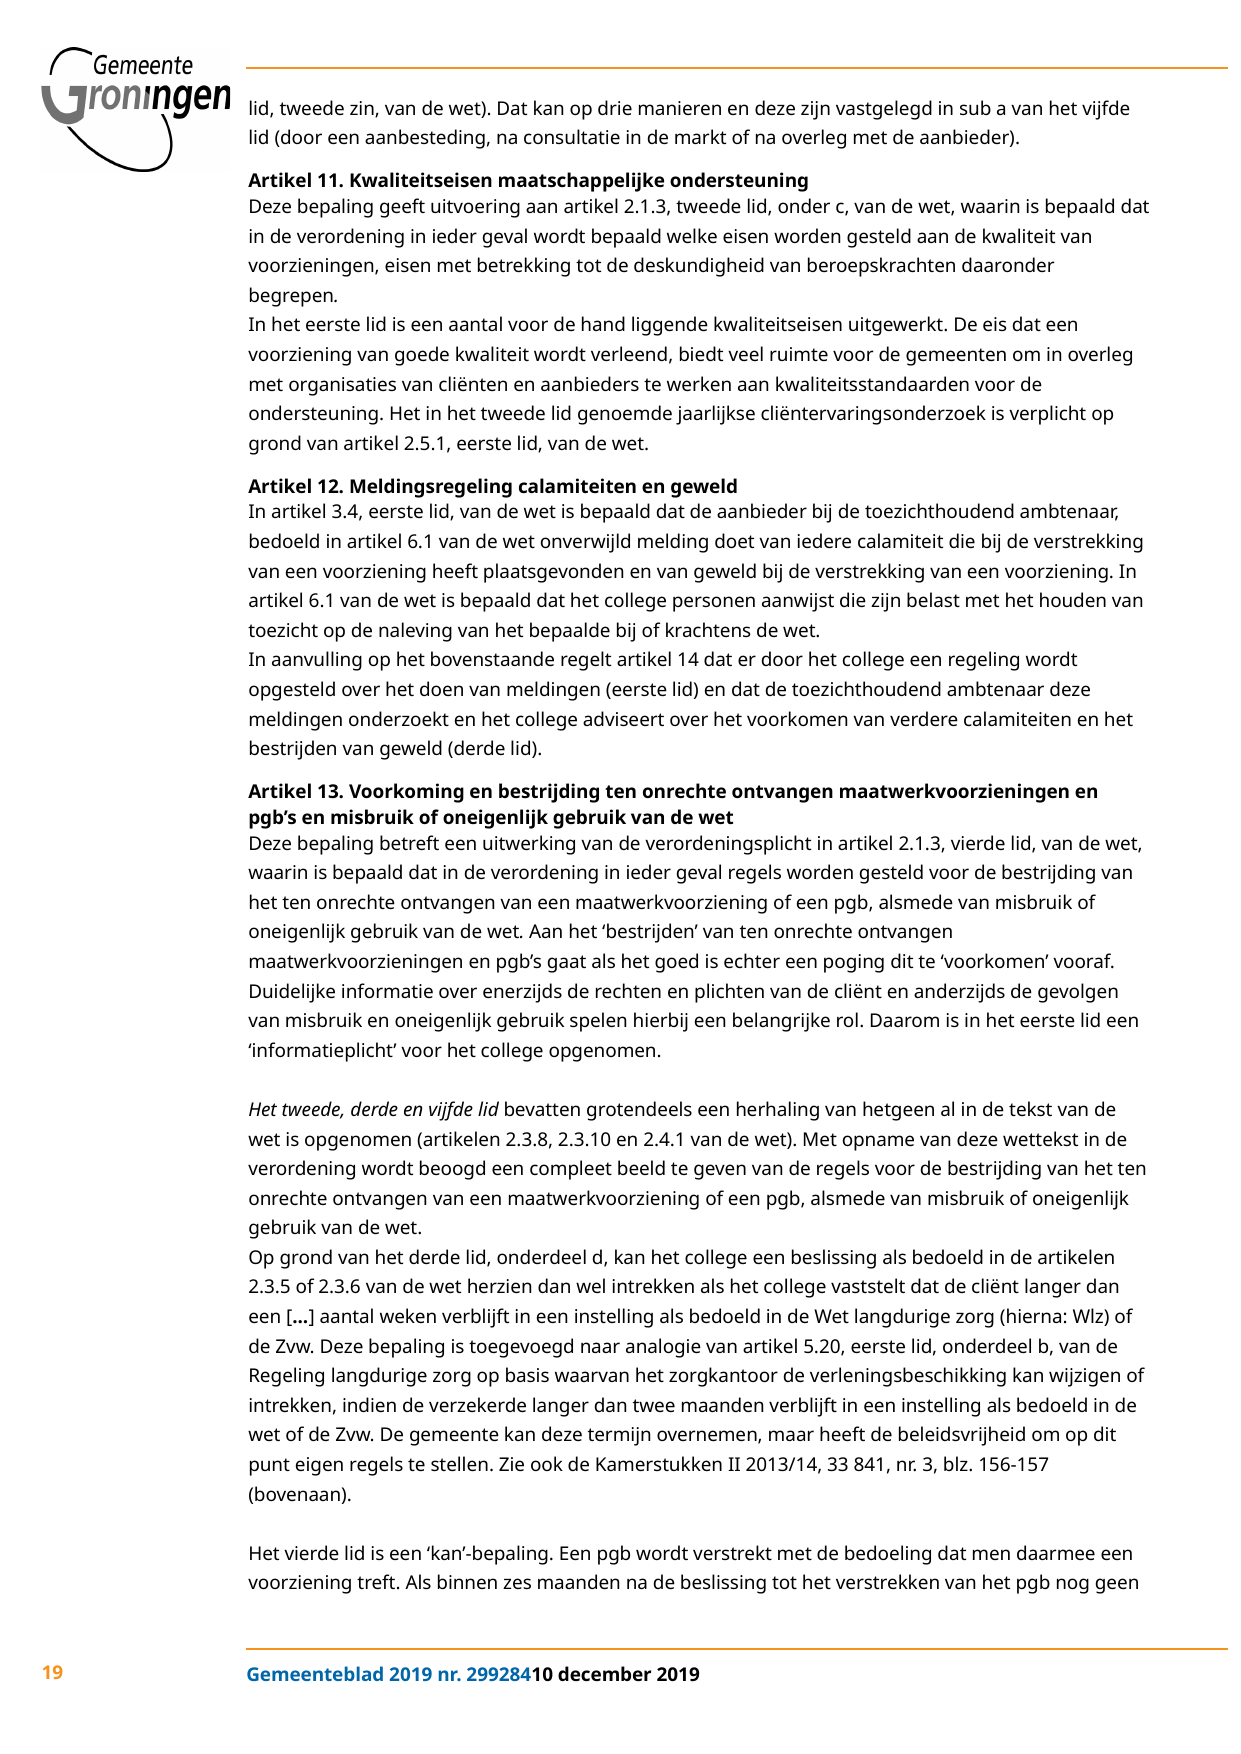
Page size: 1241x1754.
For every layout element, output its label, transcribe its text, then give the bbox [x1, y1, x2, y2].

text lid, tweede zin, van de wet). Dat kan op drie manieren en deze zijn vastgelegd in sub a van het vijfde lid (door een aanbesteding, na consultatie in de markt of na overleg met de aanbieder). [248, 95, 1152, 150]
text Het tweede, derde en vijfde lid bevatten grotendeels een herhaling van hetgeen al in de tekst van de wet is opgenomen (artikelen 2.3.8, 2.3.10 en 2.4.1 van de wet). Met opname van deze wettekst in de verordening wordt beoogd een compleet beeld te geven van de regels voor de bestrijding van het ten onrechte ontvangen van een maatwerkvoorziening of een pgb, alsmede van misbruik of oneigenlijk gebruik van de wet. [248, 1096, 1152, 1240]
picture [41, 47, 231, 172]
text Artikel 11. Kwaliteitseisen maatschappelijke ondersteuning [248, 167, 1152, 193]
text Het vierde lid is een ‘kan’-bepaling. Een pgb wordt verstrekt met de bedoeling dat men daarmee een voorziening treft. Als binnen zes maanden na de beslissing tot het verstrekken van het pgb nog geen [248, 1540, 1152, 1595]
text In aanvulling op het bovenstaande regelt artikel 14 dat er door het college een regeling wordt opgesteld over het doen van meldingen (eerste lid) en dat de toezichthoudend ambtenaar deze meldingen onderzoekt en het college adviseert over het voorkomen van verdere calamiteiten en het bestrijden van geweld (derde lid). [248, 647, 1152, 761]
text Op grond van het derde lid, onderdeel d, kan het college een beslissing als bedoeld in de artikelen 2.3.5 of 2.3.6 van de wet herzien dan wel intrekken als het college vaststelt dat de cliënt langer dan een [...] aantal weken verblijft in een instelling als bedoeld in de Wet langdurige zorg (hierna: Wlz) of de Zvw. Deze bepaling is toegevoegd naar analogie van artikel 5.20, eerste lid, onderdeel b, van de Regeling langdurige zorg op basis waarvan het zorgkantoor de verleningsbeschikking kan wijzigen of intrekken, indien de verzekerde langer dan twee maanden verblijft in een instelling als bedoeld in de wet of de Zvw. De gemeente kan deze termijn overnemen, maar heeft de beleidsvrijheid om op dit punt eigen regels te stellen. Zie ook de Kamerstukken II 2013/14, 33 841, nr. 3, blz. 156-157 (bovenaan). [248, 1244, 1152, 1507]
text In artikel 3.4, eerste lid, van de wet is bepaald dat de aanbieder bij de toezichthoudend ambtenaar, bedoeld in artikel 6.1 van de wet onverwijld melding doet van iedere calamiteit die bij de verstrekking van een voorziening heeft plaatsgevonden en van geweld bij de verstrekking van een voorziening. In artikel 6.1 van de wet is bepaald dat het college personen aanwijst die zijn belast met het houden van toezicht op de naleving van het bepaalde bij of krachtens de wet. [248, 499, 1152, 643]
text Artikel 13. Voorkoming en bestrijding ten onrechte ontvangen maatwerkvoorzieningen en pgb’s en misbruik of oneigenlijk gebruik van de wet [248, 778, 1152, 830]
text Deze bepaling betreft een uitwerking van de verordeningsplicht in artikel 2.1.3, vierde lid, van de wet, waarin is bepaald dat in de verordening in ieder geval regels worden gesteld voor de bestrijding van het ten onrechte ontvangen van een maatwerkvoorziening of een pgb, alsmede van misbruik of oneigenlijk gebruik van de wet. Aan het ‘bestrijden’ van ten onrechte ontvangen maatwerkvoorzieningen en pgb’s gaat als het goed is echter een poging dit te ‘voorkomen’ vooraf. Duidelijke informatie over enerzijds de rechten en plichten van de cliënt en anderzijds de gevolgen van misbruik en oneigenlijk gebruik spelen hierbij een belangrijke rol. Daarom is in het eerste lid een ‘informatieplicht’ voor het college opgenomen. [248, 830, 1152, 1063]
text Artikel 12. Meldingsregeling calamiteiten en geweld [248, 473, 1152, 499]
text Deze bepaling geeft uitvoering aan artikel 2.1.3, tweede lid, onder c, van de wet, waarin is bepaald dat in de verordening in ieder geval wordt bepaald welke eisen worden gesteld aan de kwaliteit van voorzieningen, eisen met betrekking tot de deskundigheid van beroepskrachten daaronder begrepen. [248, 193, 1152, 308]
text In het eerste lid is een aantal voor de hand liggende kwaliteitseisen uitgewerkt. De eis dat een voorziening van goede kwaliteit wordt verleend, biedt veel ruimte voor de gemeenten om in overleg met organisaties van cliënten en aanbieders te werken aan kwaliteitsstandaarden voor de ondersteuning. Het in het tweede lid genoemde jaarlijkse cliëntervaringsonderzoek is verplicht op grond van artikel 2.5.1, eerste lid, van de wet. [248, 312, 1152, 456]
